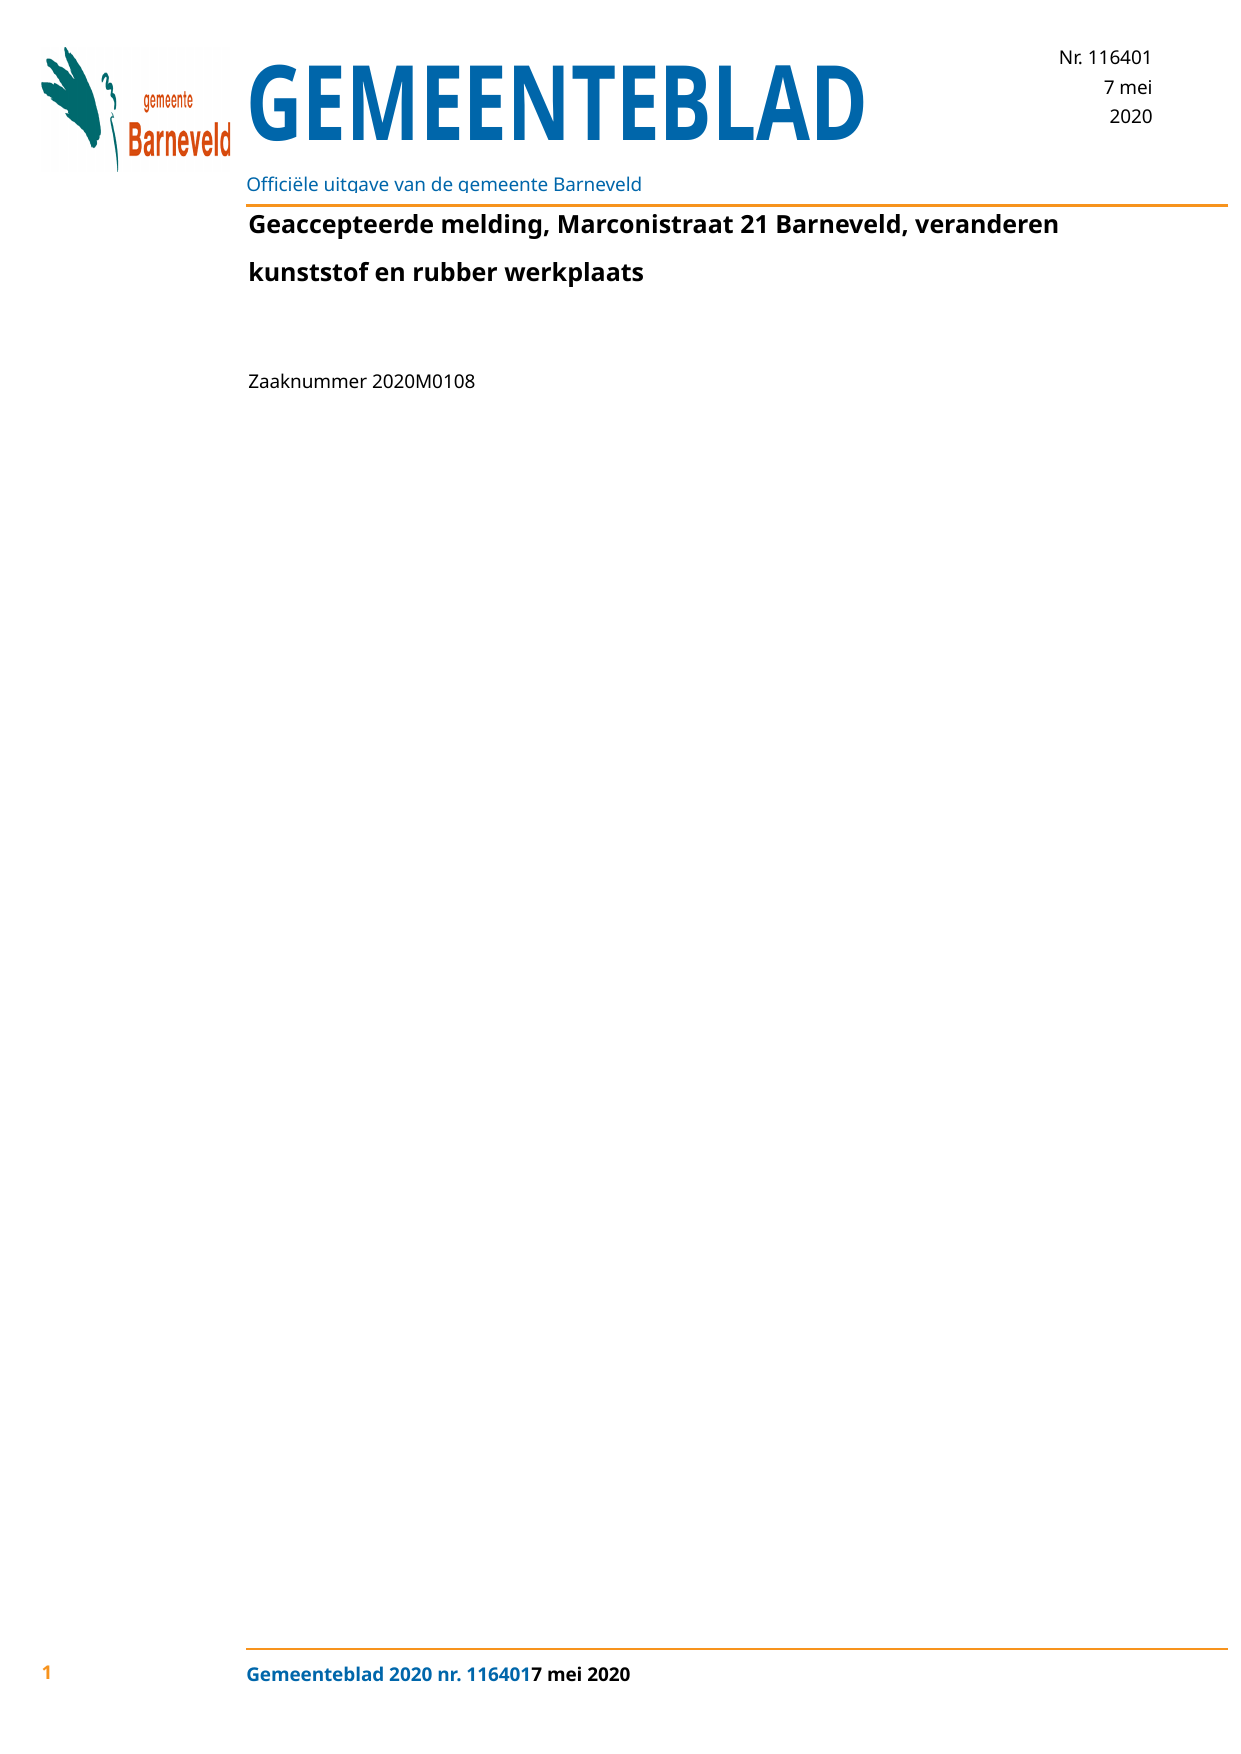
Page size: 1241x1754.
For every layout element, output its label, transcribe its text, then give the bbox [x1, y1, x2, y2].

text Geaccepteerde melding, Marconistraat 21 Barneveld, veranderen kunststof en rubber werkplaats [248, 207, 1152, 288]
text Zaaknummer 2020M0108 [248, 368, 1152, 394]
picture [41, 47, 231, 172]
